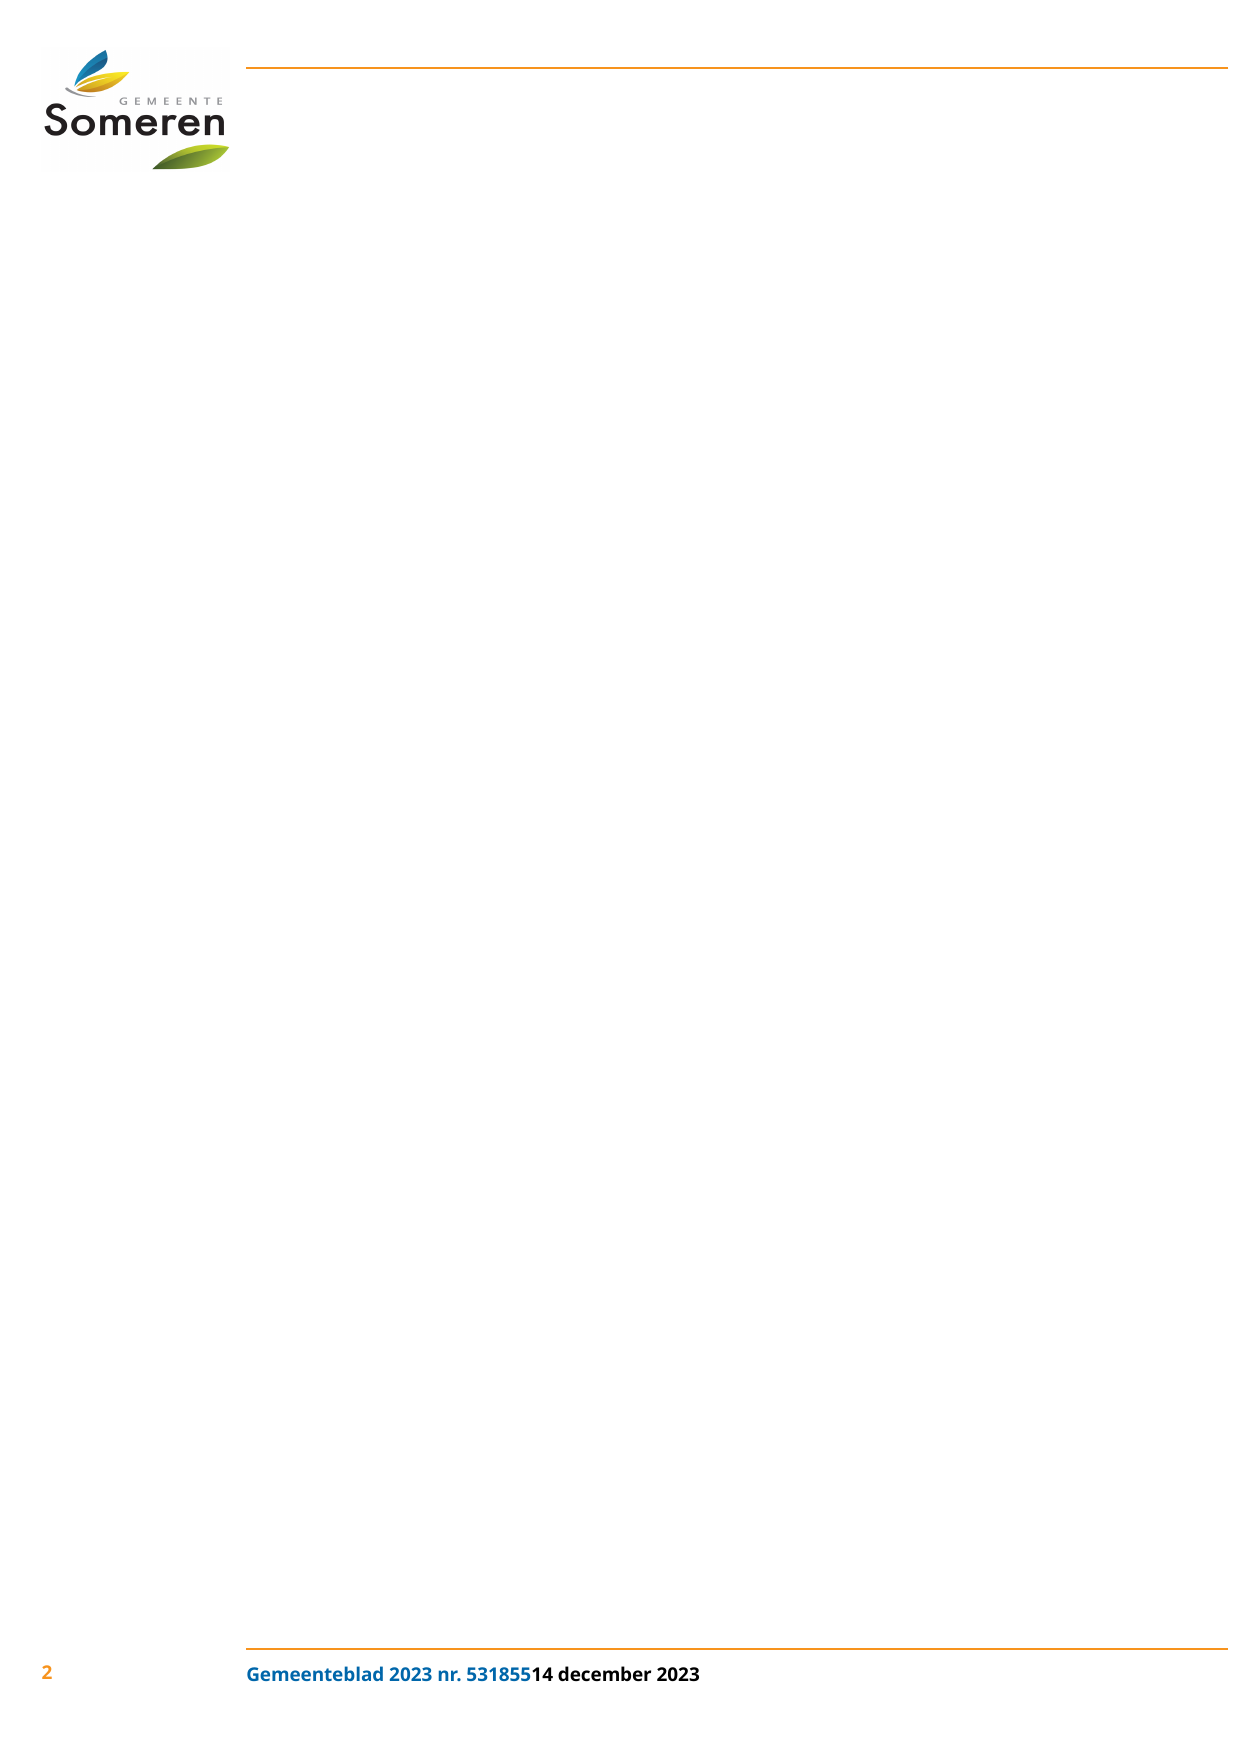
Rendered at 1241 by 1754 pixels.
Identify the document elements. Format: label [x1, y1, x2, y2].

picture [41, 47, 231, 172]
